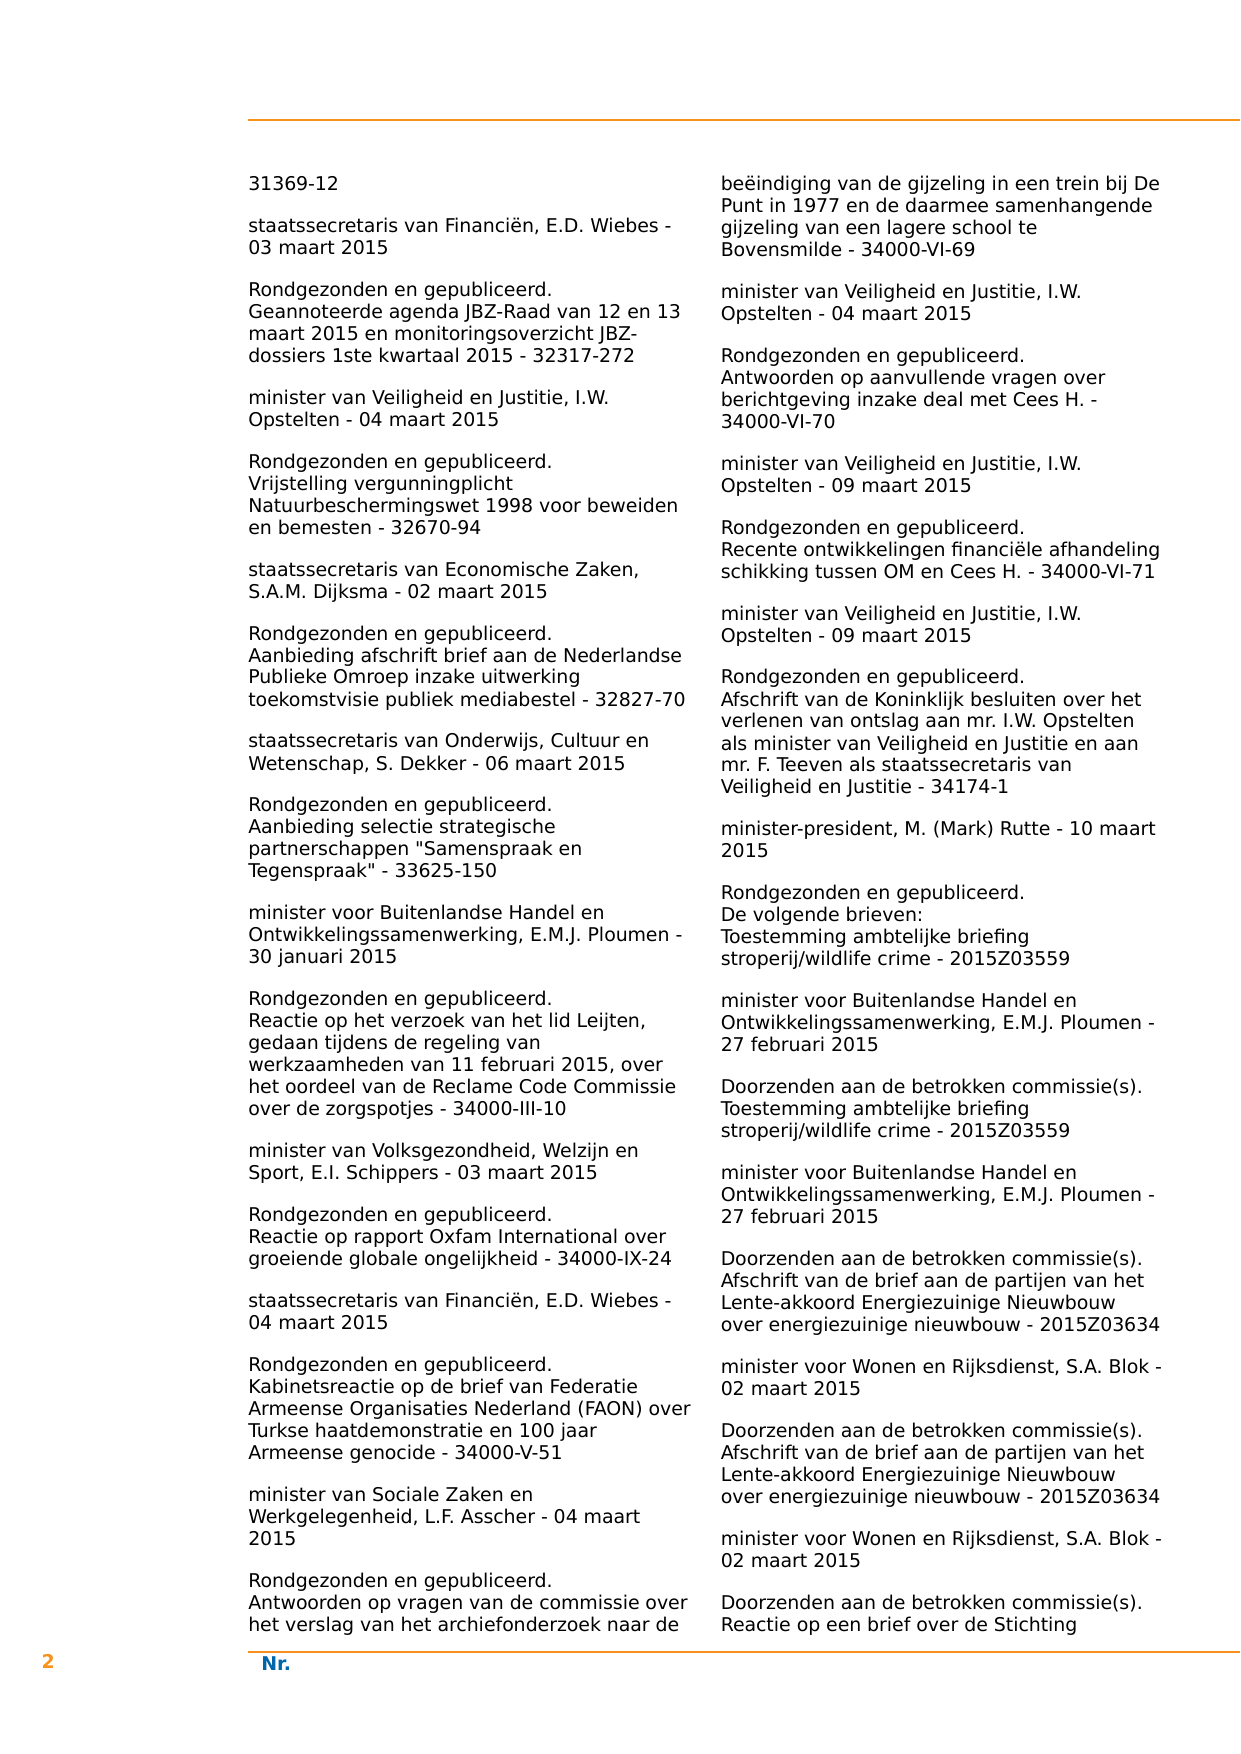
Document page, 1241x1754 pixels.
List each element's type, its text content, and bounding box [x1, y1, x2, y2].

text minister voor Wonen en Rijksdienst, S.A. Blok - 02 maart 2015 [721, 1356, 1163, 1400]
text Reactie op het verzoek van het lid Leijten, gedaan tijdens de regeling van werkzaamheden van 11 februari 2015, over het oordeel van de Reclame Code Commissie over de zorgspotjes - 34000-III-10 [248, 1010, 691, 1120]
text Antwoorden op vragen van de commissie over het verslag van het archiefonderzoek naar de [248, 1592, 691, 1636]
text Antwoorden op aanvullende vragen over berichtgeving inzake deal met Cees H. - 34000-VI-70 [721, 367, 1163, 433]
text staatssecretaris van Financiën, E.D. Wiebes - 04 maart 2015 [248, 1290, 691, 1334]
text Rondgezonden en gepubliceerd. [248, 1570, 691, 1592]
text minister voor Buitenlandse Handel en Ontwikkelingssamenwerking, E.M.J. Ploumen - 30 januari 2015 [248, 902, 691, 968]
text Toestemming ambtelijke briefing stroperij/wildlife crime - 2015Z03559 [721, 1098, 1163, 1142]
text minister van Veiligheid en Justitie, I.W. Opstelten - 04 maart 2015 [248, 387, 691, 431]
text Rondgezonden en gepubliceerd. [248, 451, 691, 473]
text Rondgezonden en gepubliceerd. [721, 882, 1163, 904]
text minister van Sociale Zaken en Werkgelegenheid, L.F. Asscher - 04 maart 2015 [248, 1484, 691, 1550]
text minister-president, M. (Mark) Rutte - 10 maart 2015 [721, 818, 1163, 862]
text Afschrift van de brief aan de partijen van het Lente-akkoord Energiezuinige Nieuwbouw over energiezuinige nieuwbouw - 2015Z03634 [721, 1442, 1163, 1508]
text staatssecretaris van Onderwijs, Cultuur en Wetenschap, S. Dekker - 06 maart 2015 [248, 730, 691, 774]
text Recente ontwikkelingen financiële afhandeling schikking tussen OM en Cees H. - 34000-VI-71 [721, 538, 1163, 582]
text Afschrift van de Koninklijk besluiten over het verlenen van ontslag aan mr. I.W. Opstelten als minister van Veiligheid en Justitie en aan mr. F. Teeven als staatssecretaris van Veiligheid en Justitie - 34174-1 [721, 688, 1163, 798]
text minister voor Wonen en Rijksdienst, S.A. Blok - 02 maart 2015 [721, 1528, 1163, 1572]
text minister van Veiligheid en Justitie, I.W. Opstelten - 04 maart 2015 [721, 281, 1163, 325]
text minister voor Buitenlandse Handel en Ontwikkelingssamenwerking, E.M.J. Ploumen - 27 februari 2015 [721, 990, 1163, 1056]
text minister van Volksgezondheid, Welzijn en Sport, E.I. Schippers - 03 maart 2015 [248, 1140, 691, 1184]
text Aanbieding afschrift brief aan de Nederlandse Publieke Omroep inzake uitwerking toekomstvisie publiek mediabestel - 32827-70 [248, 644, 691, 710]
text Rondgezonden en gepubliceerd. [248, 1354, 691, 1376]
text Rondgezonden en gepubliceerd. [248, 279, 691, 301]
text Rondgezonden en gepubliceerd. [721, 517, 1163, 538]
text Afschrift van de brief aan de partijen van het Lente-akkoord Energiezuinige Nieuwbouw over energiezuinige nieuwbouw - 2015Z03634 [721, 1270, 1163, 1336]
text staatssecretaris van Economische Zaken, S.A.M. Dijksma - 02 maart 2015 [248, 558, 691, 602]
text Doorzenden aan de betrokken commissie(s). [721, 1420, 1163, 1442]
text Kabinetsreactie op de brief van Federatie Armeense Organisaties Nederland (FAON) over Turkse haatdemonstratie en 100 jaar Armeense genocide - 34000-V-51 [248, 1376, 691, 1464]
text Rondgezonden en gepubliceerd. [248, 794, 691, 816]
text minister van Veiligheid en Justitie, I.W. Opstelten - 09 maart 2015 [721, 453, 1163, 497]
text Rondgezonden en gepubliceerd. [721, 345, 1163, 367]
text Vrijstelling vergunningplicht Natuurbeschermingswet 1998 voor beweiden en bemesten - 32670-94 [248, 473, 691, 538]
text Toestemming ambtelijke briefing stroperij/wildlife crime - 2015Z03559 [721, 926, 1163, 970]
text Doorzenden aan de betrokken commissie(s). [721, 1076, 1163, 1098]
text Rondgezonden en gepubliceerd. [248, 988, 691, 1010]
text - 31369-12 [248, 173, 691, 195]
text Reactie op rapport Oxfam International over groeiende globale ongelijkheid - 34000-IX-24 [248, 1226, 691, 1270]
text Reactie op een brief over de Stichting [721, 1614, 1163, 1636]
text De volgende brieven: [721, 904, 1163, 926]
text Aanbieding selectie strategische partnerschappen "Samenspraak en Tegenspraak" - 33625-150 [248, 816, 691, 882]
text Doorzenden aan de betrokken commissie(s). [721, 1592, 1163, 1614]
text minister voor Buitenlandse Handel en Ontwikkelingssamenwerking, E.M.J. Ploumen - 27 februari 2015 [721, 1162, 1163, 1228]
text Doorzenden aan de betrokken commissie(s). [721, 1248, 1163, 1270]
text Rondgezonden en gepubliceerd. [721, 666, 1163, 688]
text Rondgezonden en gepubliceerd. [248, 1204, 691, 1226]
text staatssecretaris van Financiën, E.D. Wiebes - 03 maart 2015 [248, 215, 691, 259]
text minister van Veiligheid en Justitie, I.W. Opstelten - 09 maart 2015 [721, 602, 1163, 646]
text Geannoteerde agenda JBZ-Raad van 12 en 13 maart 2015 en monitoringsoverzicht JBZ-dossiers 1ste kwartaal 2015 - 32317-272 [248, 301, 691, 367]
text Rondgezonden en gepubliceerd. [248, 622, 691, 644]
text beëindiging van de gijzeling in een trein bij De Punt in 1977 en de daarmee samenhangende gijzeling van een lagere school te Bovensmilde - 34000-VI-69 [721, 173, 1163, 261]
